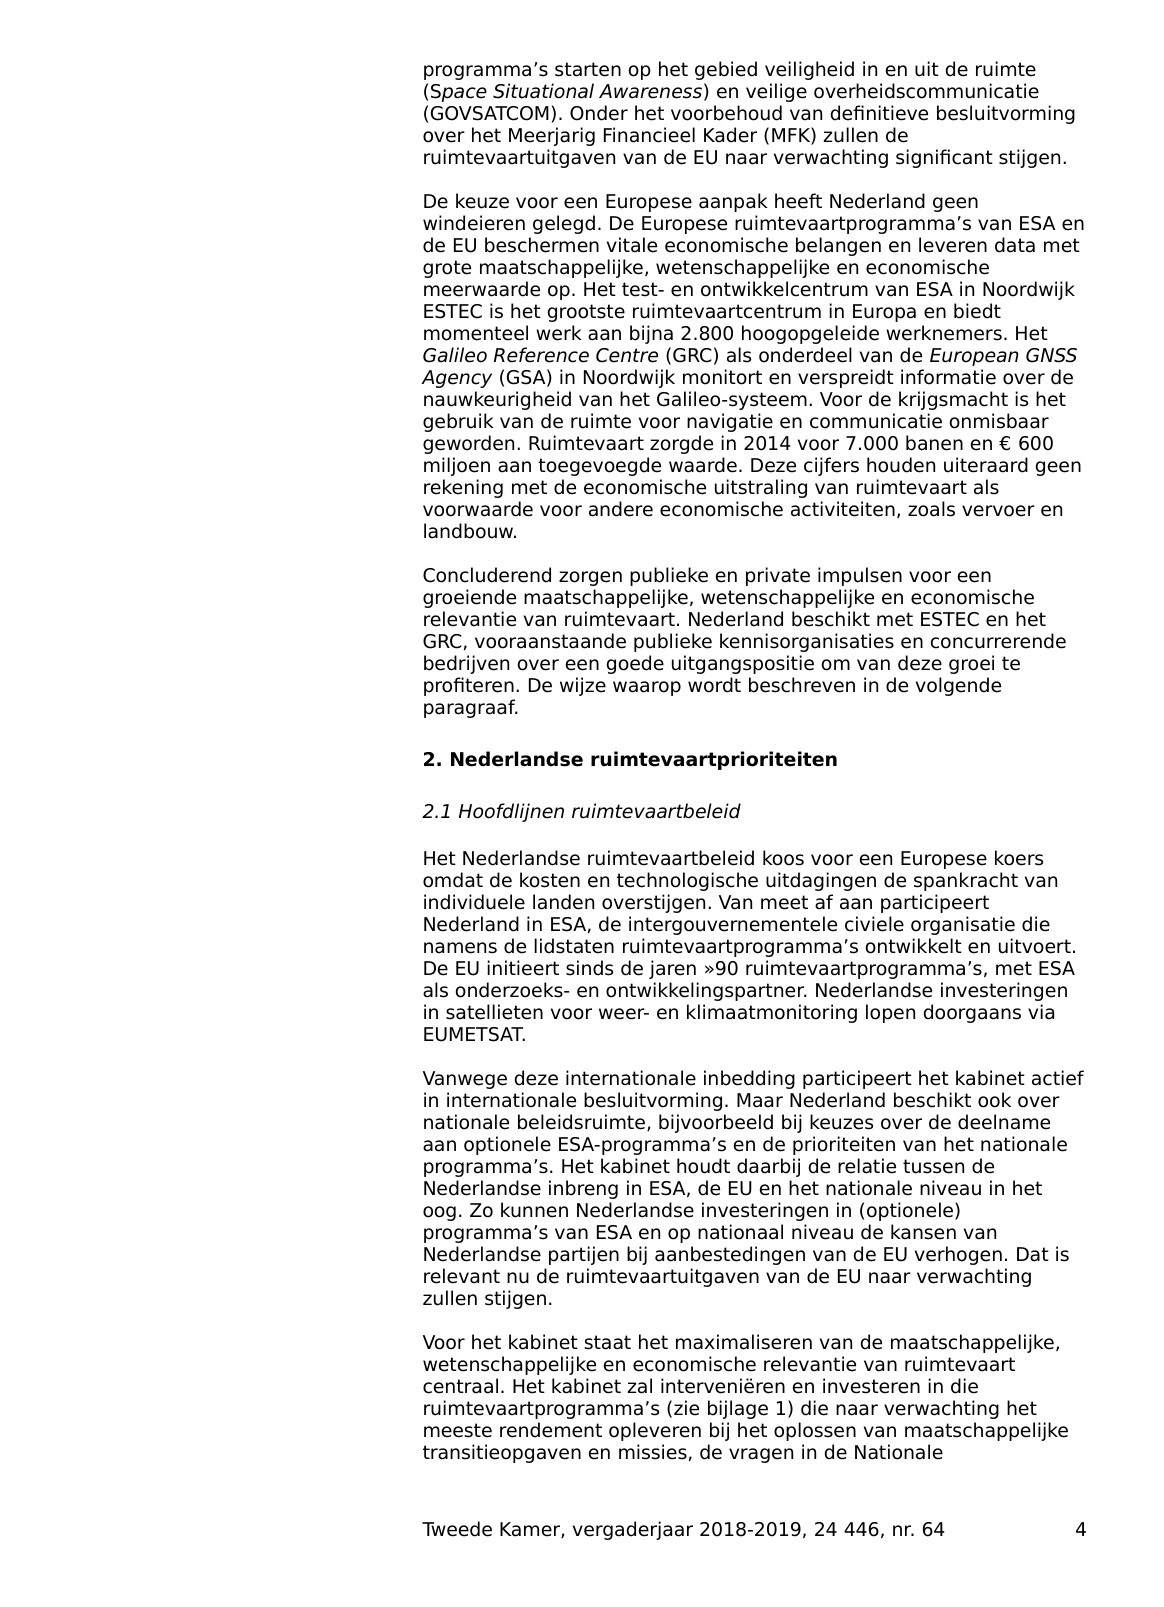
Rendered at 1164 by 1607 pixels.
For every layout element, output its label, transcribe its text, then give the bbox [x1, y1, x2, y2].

text Concluderend zorgen publieke en private impulsen voor een groeiende maatschappelijke, wetenschappelijke en economische relevantie van ruimtevaart. Nederland beschikt met ESTEC en het GRC, vooraanstaande publieke kennisorganisaties en concurrerende bedrijven over een goede uitgangspositie om van deze groei te profiteren. De wijze waarop wordt beschreven in de volgende paragraaf. [422, 565, 1087, 719]
subtitle 2.1 Hoofdlijnen ruimtevaartbeleid [422, 801, 1087, 823]
text Voor het kabinet staat het maximaliseren van de maatschappelijke, wetenschappelijke en economische relevantie van ruimtevaart centraal. Het kabinet zal interveniëren en investeren in die ruimtevaartprogramma’s (zie bijlage 1) die naar verwachting het meeste rendement opleveren bij het oplossen van maatschappelijke transitieopgaven en missies, de vragen in de Nationale [422, 1332, 1087, 1464]
text programma’s starten op het gebied veiligheid in en uit de ruimte (Space Situational Awareness) en veilige overheidscommunicatie (GOVSATCOM). Onder het voorbehoud van definitieve besluitvorming over het Meerjarig Financieel Kader (MFK) zullen de ruimtevaartuitgaven van de EU naar verwachting significant stijgen. [422, 59, 1087, 169]
subtitle 2. Nederlandse ruimtevaartprioriteiten [422, 749, 1087, 771]
text De keuze voor een Europese aanpak heeft Nederland geen windeieren gelegd. De Europese ruimtevaartprogramma’s van ESA en de EU beschermen vitale economische belangen en leveren data met grote maatschappelijke, wetenschappelijke en economische meerwaarde op. Het test- en ontwikkelcentrum van ESA in Noordwijk ESTEC is het grootste ruimtevaartcentrum in Europa en biedt momenteel werk aan bijna 2.800 hoogopgeleide werknemers. Het Galileo Reference Centre (GRC) als onderdeel van de European GNSS Agency (GSA) in Noordwijk monitort en verspreidt informatie over de nauwkeurigheid van het Galileo-systeem. Voor de krijgsmacht is het gebruik van de ruimte voor navigatie en communicatie onmisbaar geworden. Ruimtevaart zorgde in 2014 voor 7.000 banen en € 600 miljoen aan toegevoegde waarde. Deze cijfers houden uiteraard geen rekening met de economische uitstraling van ruimtevaart als voorwaarde voor andere economische activiteiten, zoals vervoer en landbouw. [422, 191, 1087, 543]
text Vanwege deze internationale inbedding participeert het kabinet actief in internationale besluitvorming. Maar Nederland beschikt ook over nationale beleidsruimte, bijvoorbeeld bij keuzes over de deelname aan optionele ESA-programma’s en de prioriteiten van het nationale programma’s. Het kabinet houdt daarbij de relatie tussen de Nederlandse inbreng in ESA, de EU en het nationale niveau in het oog. Zo kunnen Nederlandse investeringen in (optionele) programma’s van ESA en op nationaal niveau de kansen van Nederlandse partijen bij aanbestedingen van de EU verhogen. Dat is relevant nu de ruimtevaartuitgaven van de EU naar verwachting zullen stijgen. [422, 1068, 1087, 1309]
text Het Nederlandse ruimtevaartbeleid koos voor een Europese koers omdat de kosten en technologische uitdagingen de spankracht van individuele landen overstijgen. Van meet af aan participeert Nederland in ESA, de intergouvernementele civiele organisatie die namens de lidstaten ruimtevaartprogramma’s ontwikkelt en uitvoert. De EU initieert sinds de jaren »90 ruimtevaartprogramma’s, met ESA als onderzoeks- en ontwikkelingspartner. Nederlandse investeringen in satellieten voor weer- en klimaatmonitoring lopen doorgaans via EUMETSAT. [422, 848, 1087, 1046]
